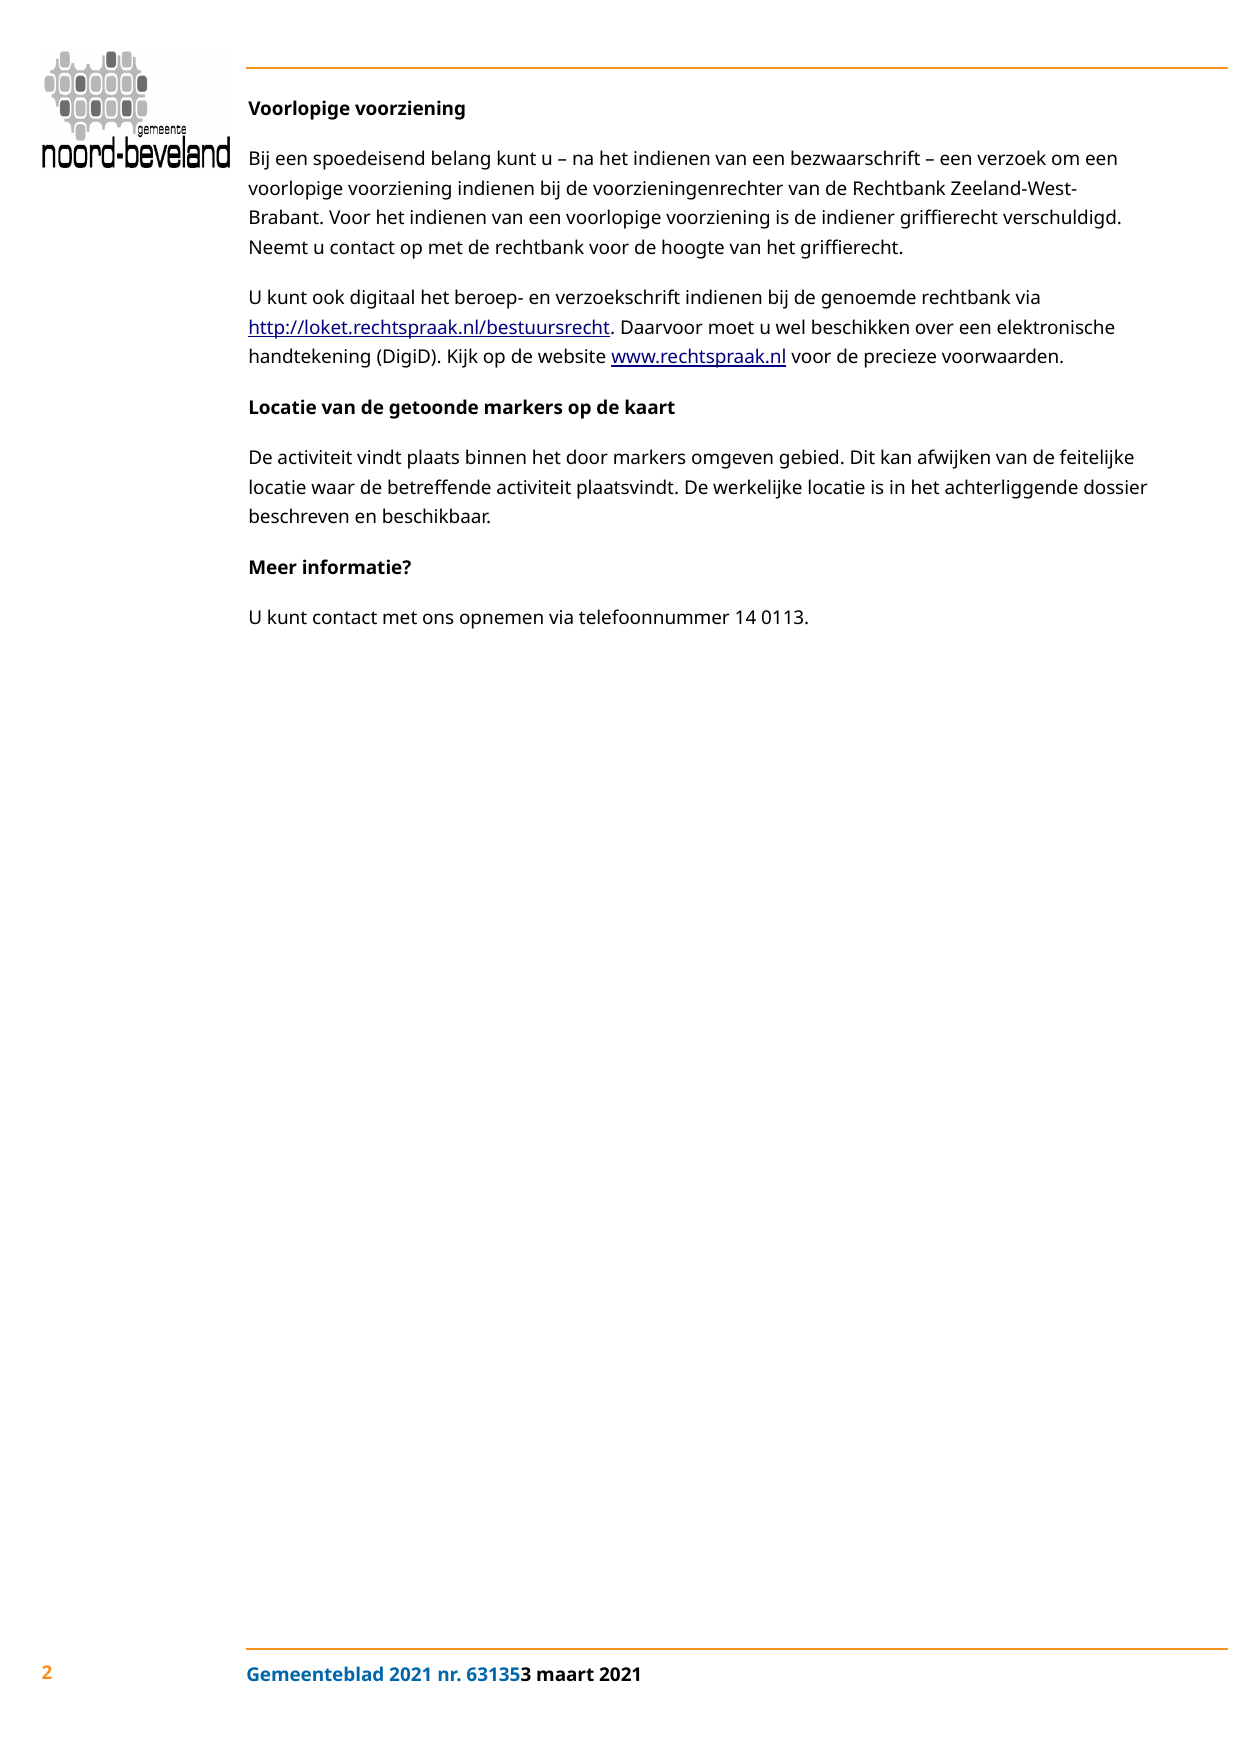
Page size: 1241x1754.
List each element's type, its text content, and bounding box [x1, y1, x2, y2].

text U kunt contact met ons opnemen via telefoonnummer 14 0113. [248, 604, 1152, 630]
text U kunt ook digitaal het beroep- en verzoekschrift indienen bij de genoemde rechtbank via http://loket.rechtspraak.nl/bestuursrecht. Daarvoor moet u wel beschikken over een elektronische handtekening (DigiD). Kijk op de website www.rechtspraak.nl voor de precieze voorwaarden. [248, 284, 1152, 369]
picture [41, 47, 231, 172]
text Locatie van de getoonde markers op de kaart [248, 394, 1152, 420]
text Bij een spoedeisend belang kunt u – na het indienen van een bezwaarschrift – een verzoek om een voorlopige voorziening indienen bij de voorzieningenrechter van de Rechtbank Zeeland-West-Brabant. Voor het indienen van een voorlopige voorziening is de indiener griffierecht verschuldigd. Neemt u contact op met de rechtbank voor de hoogte van het griffierecht. [248, 145, 1152, 260]
text De activiteit vindt plaats binnen het door markers omgeven gebied. Dit kan afwijken van de feitelijke locatie waar de betreffende activiteit plaatsvindt. De werkelijke locatie is in het achterliggende dossier beschreven en beschikbaar. [248, 444, 1152, 529]
text Meer informatie? [248, 554, 1152, 580]
text Voorlopige voorziening [248, 95, 1152, 121]
